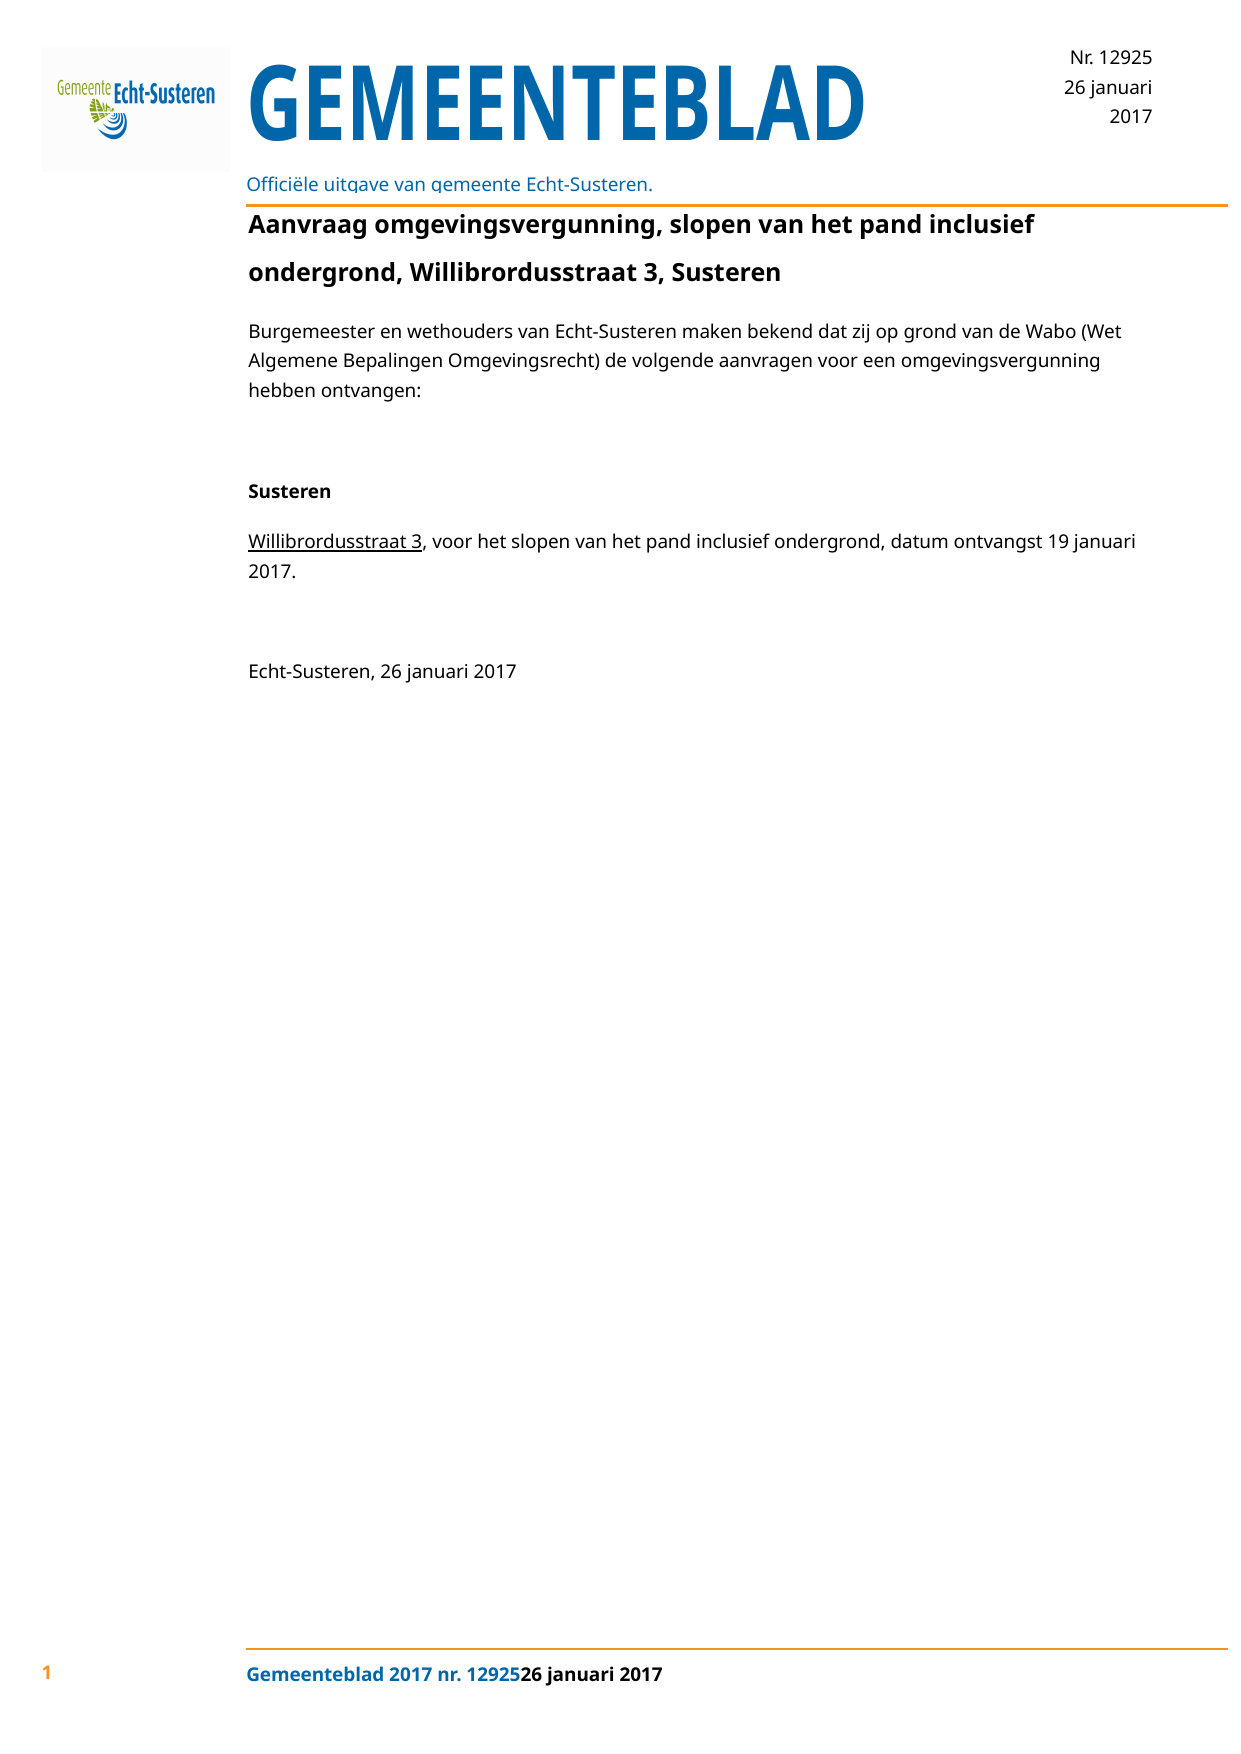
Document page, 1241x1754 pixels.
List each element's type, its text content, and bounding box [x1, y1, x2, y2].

picture [41, 47, 231, 172]
text Burgemeester en wethouders van Echt-Susteren maken bekend dat zij op grond van de Wabo (Wet Algemene Bepalingen Omgevingsrecht) de volgende aanvragen voor een omgevingsvergunning hebben ontvangen: [248, 318, 1152, 403]
text Susteren [248, 478, 1152, 504]
text Aanvraag omgevingsvergunning, slopen van het pand inclusief ondergrond, Willibrordusstraat 3, Susteren [248, 207, 1152, 288]
text Echt-Susteren, 26 januari 2017 [248, 659, 1152, 684]
text Willibrordusstraat 3, voor het slopen van het pand inclusief ondergrond, datum ontvangst 19 januari 2017. [248, 528, 1152, 584]
